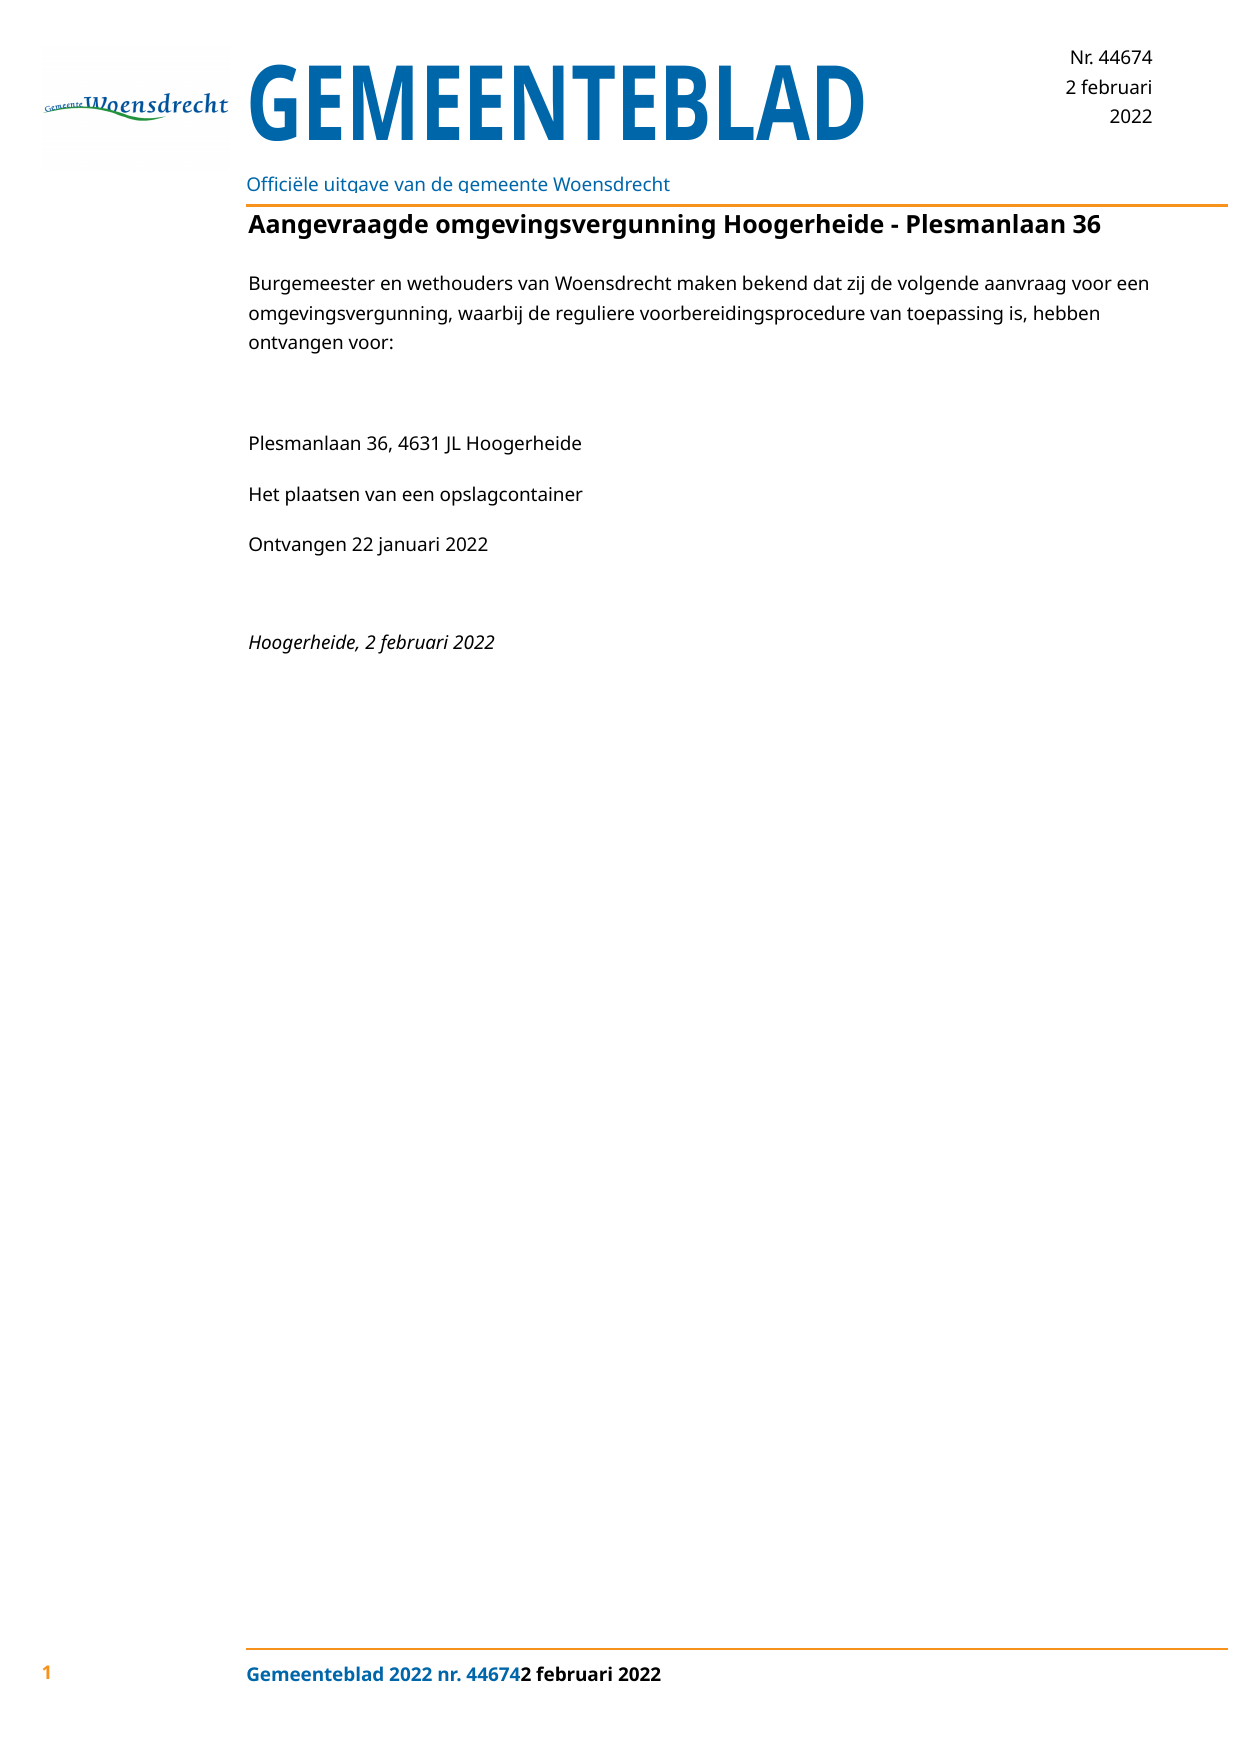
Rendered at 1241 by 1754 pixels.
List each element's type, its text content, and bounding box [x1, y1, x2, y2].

text Het plaatsen van een opslagcontainer [248, 481, 1152, 506]
text Plesmanlaan 36, 4631 JL Hoogerheide [248, 430, 1152, 456]
text Burgemeester en wethouders van Woensdrecht maken bekend dat zij de volgende aanvraag voor een omgevingsvergunning, waarbij de reguliere voorbereidingsprocedure van toepassing is, hebben ontvangen voor: [248, 270, 1152, 355]
picture [41, 47, 231, 172]
text Aangevraagde omgevingsvergunning Hoogerheide - Plesmanlaan 36 [248, 207, 1152, 241]
text Hoogerheide, 2 februari 2022 [248, 629, 1152, 655]
text Ontvangen 22 januari 2022 [248, 531, 1152, 557]
